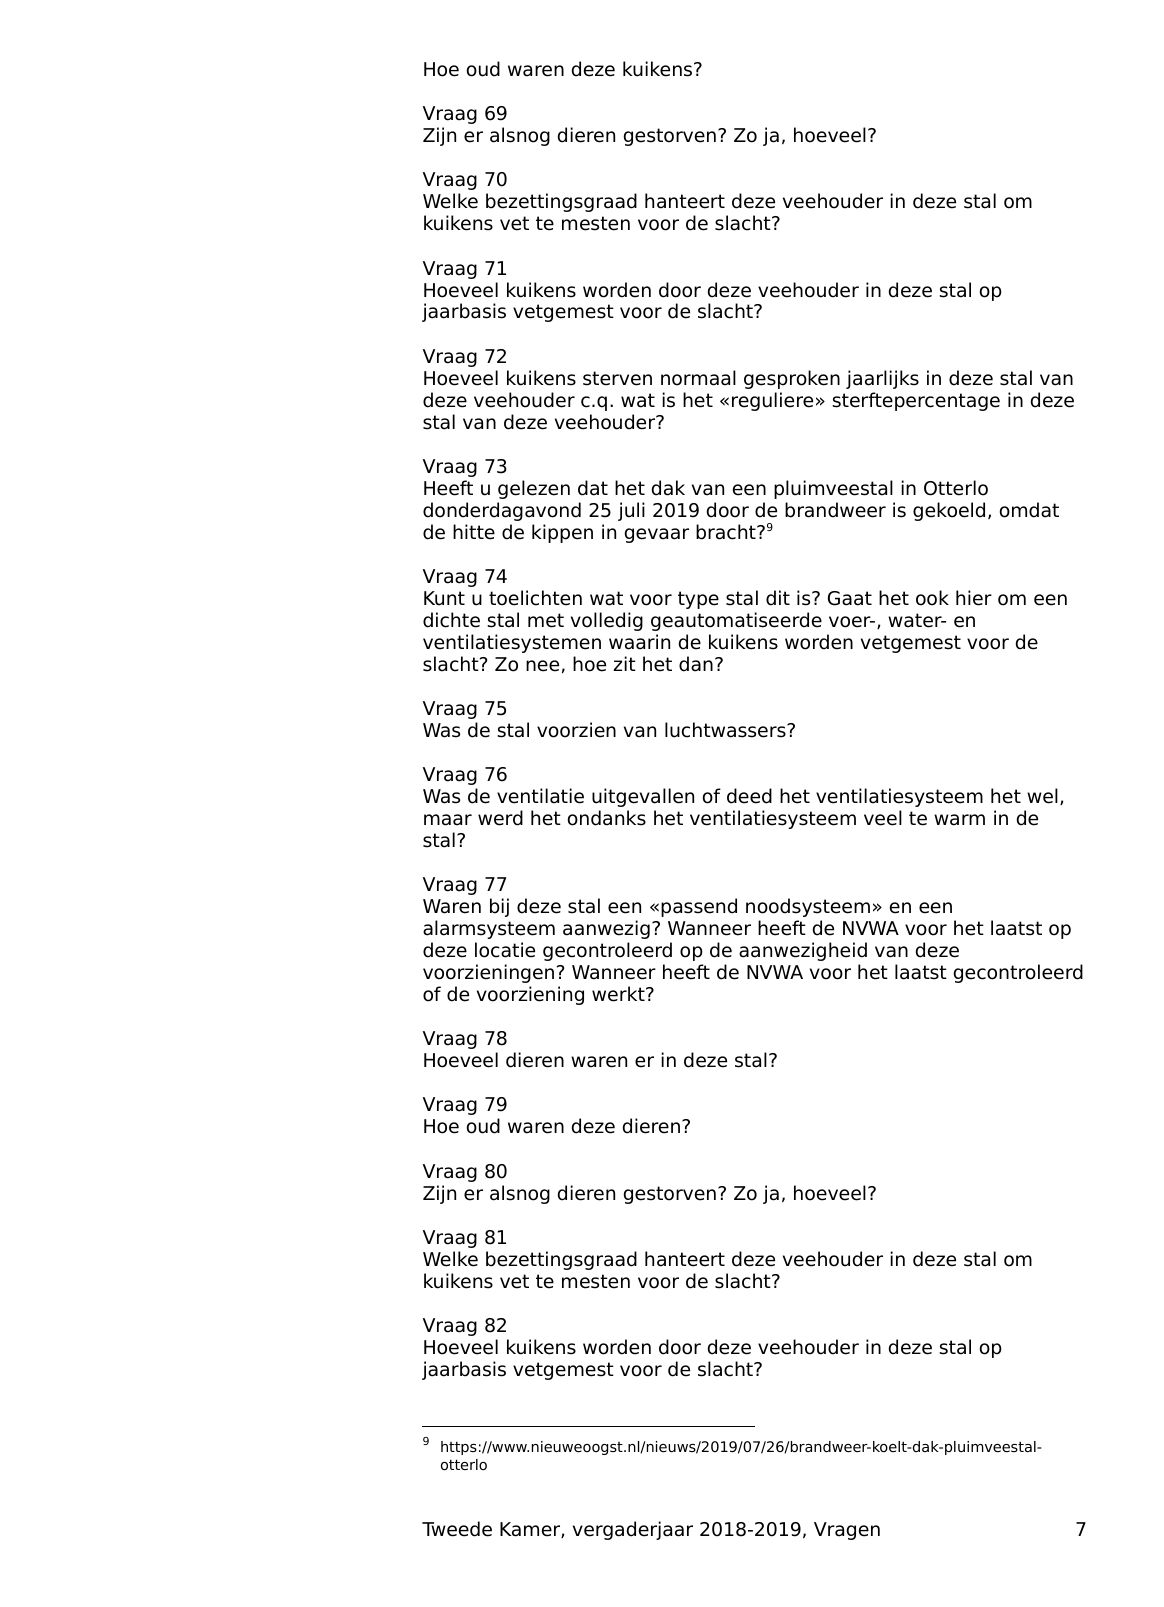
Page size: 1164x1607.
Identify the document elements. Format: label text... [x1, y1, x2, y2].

text Vraag 75 [422, 698, 1087, 720]
text Zijn er alsnog dieren gestorven? Zo ja, hoeveel? [422, 1182, 1087, 1204]
text Hoeveel dieren waren er in deze stal? [422, 1050, 1087, 1072]
text Hoe oud waren deze dieren? [422, 1116, 1087, 1138]
text Vraag 70 [422, 169, 1087, 191]
text Vraag 72 [422, 346, 1087, 368]
text Waren bij deze stal een «passend noodsysteem» en een alarmsysteem aanwezig? Wanneer heeft de NVWA voor het laatst op deze locatie gecontroleerd op de aanwezigheid van deze voorzieningen? Wanneer heeft de NVWA voor het laatst gecontroleerd of de voorziening werkt? [422, 896, 1087, 1006]
text Heeft u gelezen dat het dak van een pluimveestal in Otterlo donderdagavond 25 juli 2019 door de brandweer is gekoeld, omdat de hitte de kippen in gevaar bracht? [422, 478, 1087, 544]
text Vraag 71 [422, 257, 1087, 279]
text Vraag 81 [422, 1227, 1087, 1249]
text Welke bezettingsgraad hanteert deze veehouder in deze stal om kuikens vet te mesten voor de slacht? [422, 191, 1087, 235]
text Hoeveel kuikens worden door deze veehouder in deze stal op jaarbasis vetgemest voor de slacht? [422, 279, 1087, 323]
text Vraag 74 [422, 566, 1087, 588]
text Welke bezettingsgraad hanteert deze veehouder in deze stal om kuikens vet te mesten voor de slacht? [422, 1249, 1087, 1293]
text https://www.nieuweoogst.nl/nieuws/2019/07/26/brandweer-koelt-dak-pluimveestal-otterlo [422, 1435, 1087, 1474]
text Zijn er alsnog dieren gestorven? Zo ja, hoeveel? [422, 125, 1087, 147]
text Hoe oud waren deze kuikens? [422, 59, 1087, 81]
text Vraag 73 [422, 456, 1087, 478]
text Hoeveel kuikens sterven normaal gesproken jaarlijks in deze stal van deze veehouder c.q. wat is het «reguliere» sterftepercentage in deze stal van deze veehouder? [422, 368, 1087, 433]
text Hoeveel kuikens worden door deze veehouder in deze stal op jaarbasis vetgemest voor de slacht? [422, 1337, 1087, 1381]
text Vraag 79 [422, 1094, 1087, 1116]
text Vraag 76 [422, 764, 1087, 786]
text Vraag 69 [422, 103, 1087, 125]
text Vraag 78 [422, 1028, 1087, 1050]
text Kunt u toelichten wat voor type stal dit is? Gaat het ook hier om een dichte stal met volledig geautomatiseerde voer-, water- en ventilatiesystemen waarin de kuikens worden vetgemest voor de slacht? Zo nee, hoe zit het dan? [422, 588, 1087, 676]
text Vraag 82 [422, 1315, 1087, 1337]
text Was de ventilatie uitgevallen of deed het ventilatiesysteem het wel, maar werd het ondanks het ventilatiesysteem veel te warm in de stal? [422, 786, 1087, 852]
text Was de stal voorzien van luchtwassers? [422, 720, 1087, 742]
text Vraag 80 [422, 1161, 1087, 1182]
text Vraag 77 [422, 874, 1087, 896]
